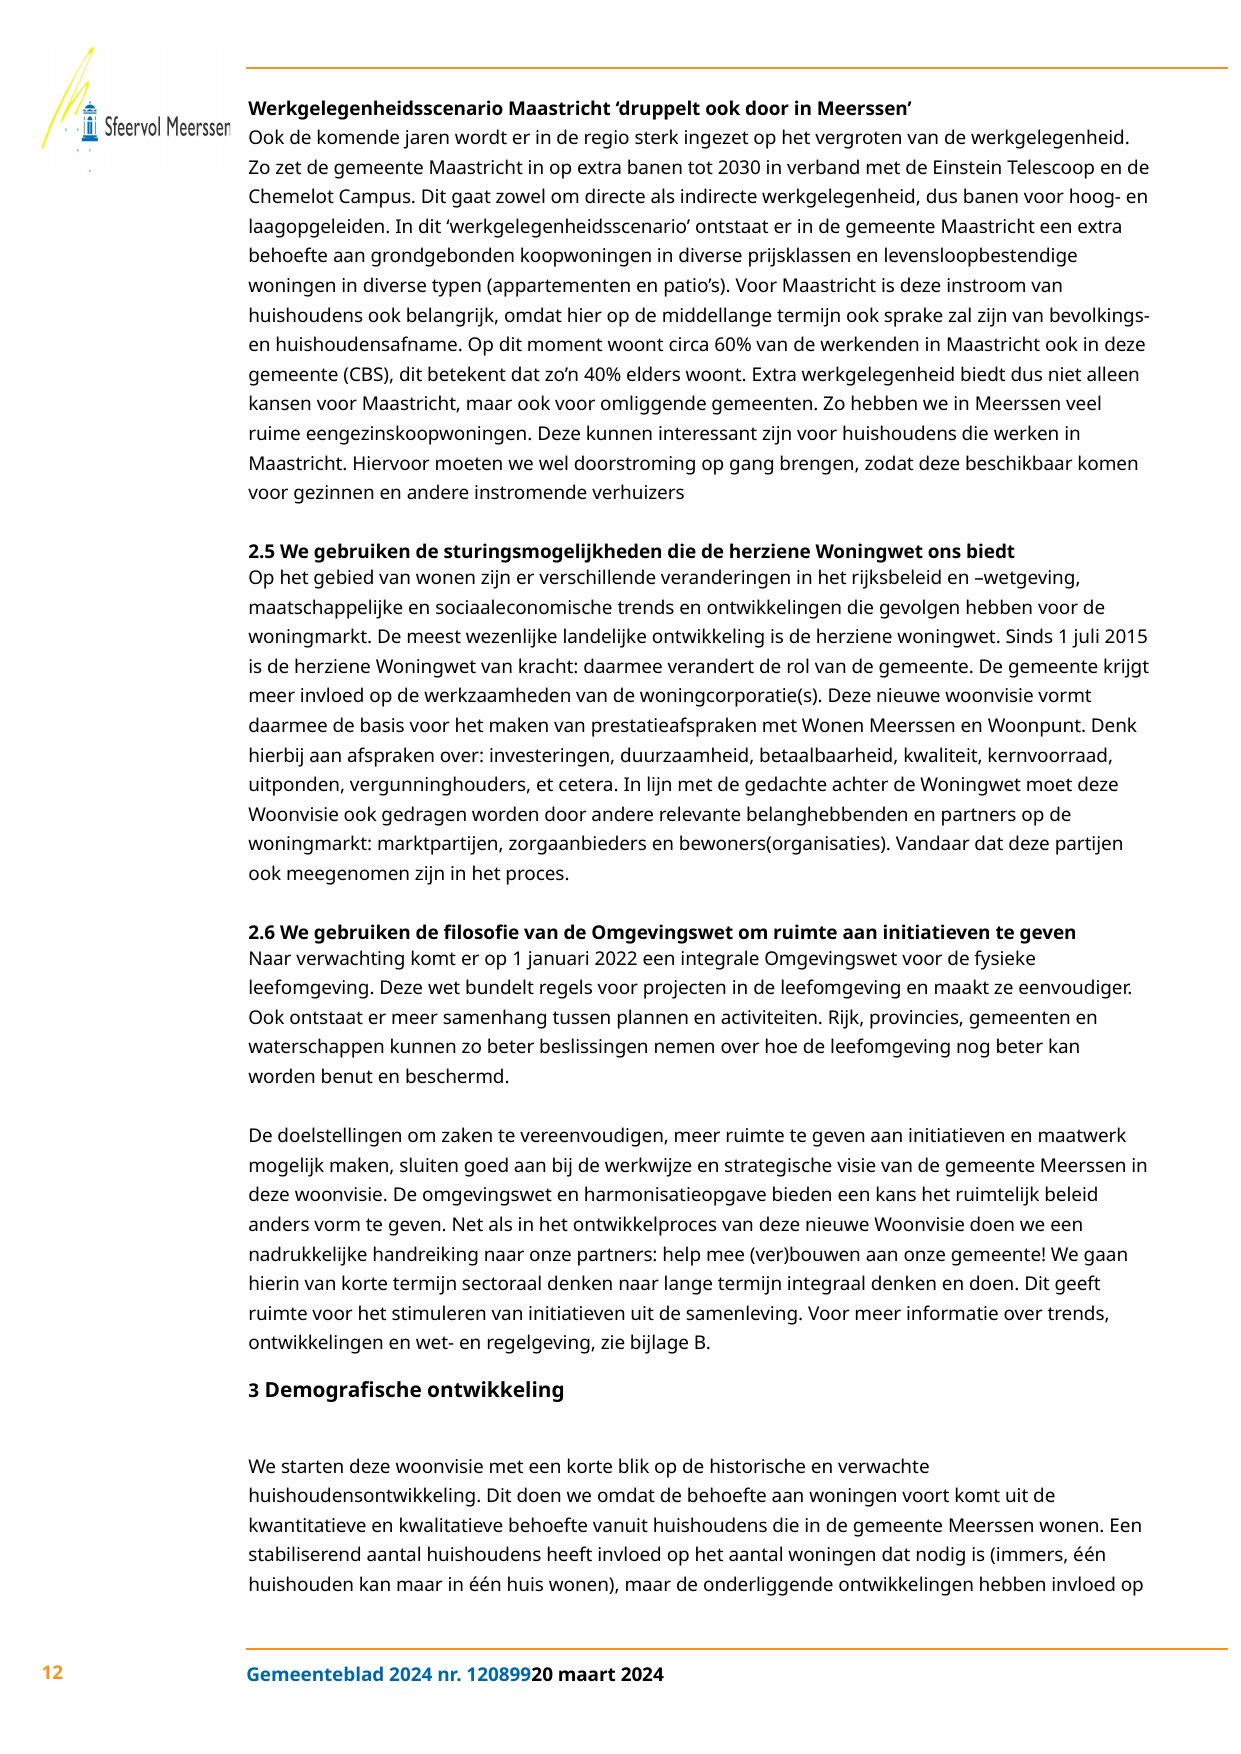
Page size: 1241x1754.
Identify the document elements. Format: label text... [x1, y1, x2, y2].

text We starten deze woonvisie met een korte blik op de historische en verwachte huishoudensontwikkeling. Dit doen we omdat de behoefte aan woningen voort komt uit de kwantitatieve en kwalitatieve behoefte vanuit huishoudens die in de gemeente Meerssen wonen. Een stabiliserend aantal huishoudens heeft invloed op het aantal woningen dat nodig is (immers, één huishouden kan maar in één huis wonen), maar de onderliggende ontwikkelingen hebben invloed op [248, 1453, 1152, 1597]
text 2.6 We gebruiken de filosofie van de Omgevingswet om ruimte aan initiatieven te geven [248, 919, 1152, 945]
text Naar verwachting komt er op 1 januari 2022 een integrale Omgevingswet voor de fysieke leefomgeving. Deze wet bundelt regels voor projecten in de leefomgeving en maakt ze eenvoudiger. Ook ontstaat er meer samenhang tussen plannen en activiteiten. Rijk, provincies, gemeenten en waterschappen kunnen zo beter beslissingen nemen over hoe de leefomgeving nog beter kan worden benut en beschermd. [248, 945, 1152, 1089]
text 3 Demografische ontwikkeling [248, 1375, 1152, 1404]
text 2.5 We gebruiken de sturingsmogelijkheden die de herziene Woningwet ons biedt [248, 538, 1152, 564]
text Op het gebied van wonen zijn er verschillende veranderingen in het rijksbeleid en –wetgeving, maatschappelijke en sociaaleconomische trends en ontwikkelingen die gevolgen hebben voor de woningmarkt. De meest wezenlijke landelijke ontwikkeling is de herziene woningwet. Sinds 1 juli 2015 is de herziene Woningwet van kracht: daarmee verandert de rol van de gemeente. De gemeente krijgt meer invloed op de werkzaamheden van de woningcorporatie(s). Deze nieuwe woonvisie vormt daarmee de basis voor het maken van prestatieafspraken met Wonen Meerssen en Woonpunt. Denk hierbij aan afspraken over: investeringen, duurzaamheid, betaalbaarheid, kwaliteit, kernvoorraad, uitponden, vergunninghouders, et cetera. In lijn met de gedachte achter de Woningwet moet deze Woonvisie ook gedragen worden door andere relevante belanghebbenden en partners op de woningmarkt: marktpartijen, zorgaanbieders en bewoners(organisaties). Vandaar dat deze partijen ook meegenomen zijn in het proces. [248, 564, 1152, 886]
text Ook de komende jaren wordt er in de regio sterk ingezet op het vergroten van de werkgelegenheid. Zo zet de gemeente Maastricht in op extra banen tot 2030 in verband met de Einstein Telescoop en de Chemelot Campus. Dit gaat zowel om directe als indirecte werkgelegenheid, dus banen voor hoog- en laagopgeleiden. In dit ‘werkgelegenheidsscenario’ ontstaat er in de gemeente Maastricht een extra behoefte aan grondgebonden koopwoningen in diverse prijsklassen en levensloopbestendige woningen in diverse typen (appartementen en patio’s). Voor Maastricht is deze instroom van huishoudens ook belangrijk, omdat hier op de middellange termijn ook sprake zal zijn van bevolkings- en huishoudensafname. Op dit moment woont circa 60% van de werkenden in Maastricht ook in deze gemeente (CBS), dit betekent dat zo’n 40% elders woont. Extra werkgelegenheid biedt dus niet alleen kansen voor Maastricht, maar ook voor omliggende gemeenten. Zo hebben we in Meerssen veel ruime eengezinskoopwoningen. Deze kunnen interessant zijn voor huishoudens die werken in Maastricht. Hiervoor moeten we wel doorstroming op gang brengen, zodat deze beschikbaar komen voor gezinnen en andere instromende verhuizers [248, 124, 1152, 505]
text Werkgelegenheidsscenario Maastricht ‘druppelt ook door in Meerssen’ [248, 95, 1152, 121]
text De doelstellingen om zaken te vereenvoudigen, meer ruimte te geven aan initiatieven en maatwerk mogelijk maken, sluiten goed aan bij de werkwijze en strategische visie van de gemeente Meerssen in deze woonvisie. De omgevingswet en harmonisatieopgave bieden een kans het ruimtelijk beleid anders vorm te geven. Net als in het ontwikkelproces van deze nieuwe Woonvisie doen we een nadrukkelijke handreiking naar onze partners: help mee (ver)bouwen aan onze gemeente! We gaan hierin van korte termijn sectoraal denken naar lange termijn integraal denken en doen. Dit geeft ruimte voor het stimuleren van initiatieven uit de samenleving. Voor meer informatie over trends, ontwikkelingen en wet- en regelgeving, zie bijlage B. [248, 1122, 1152, 1355]
picture [41, 47, 231, 172]
